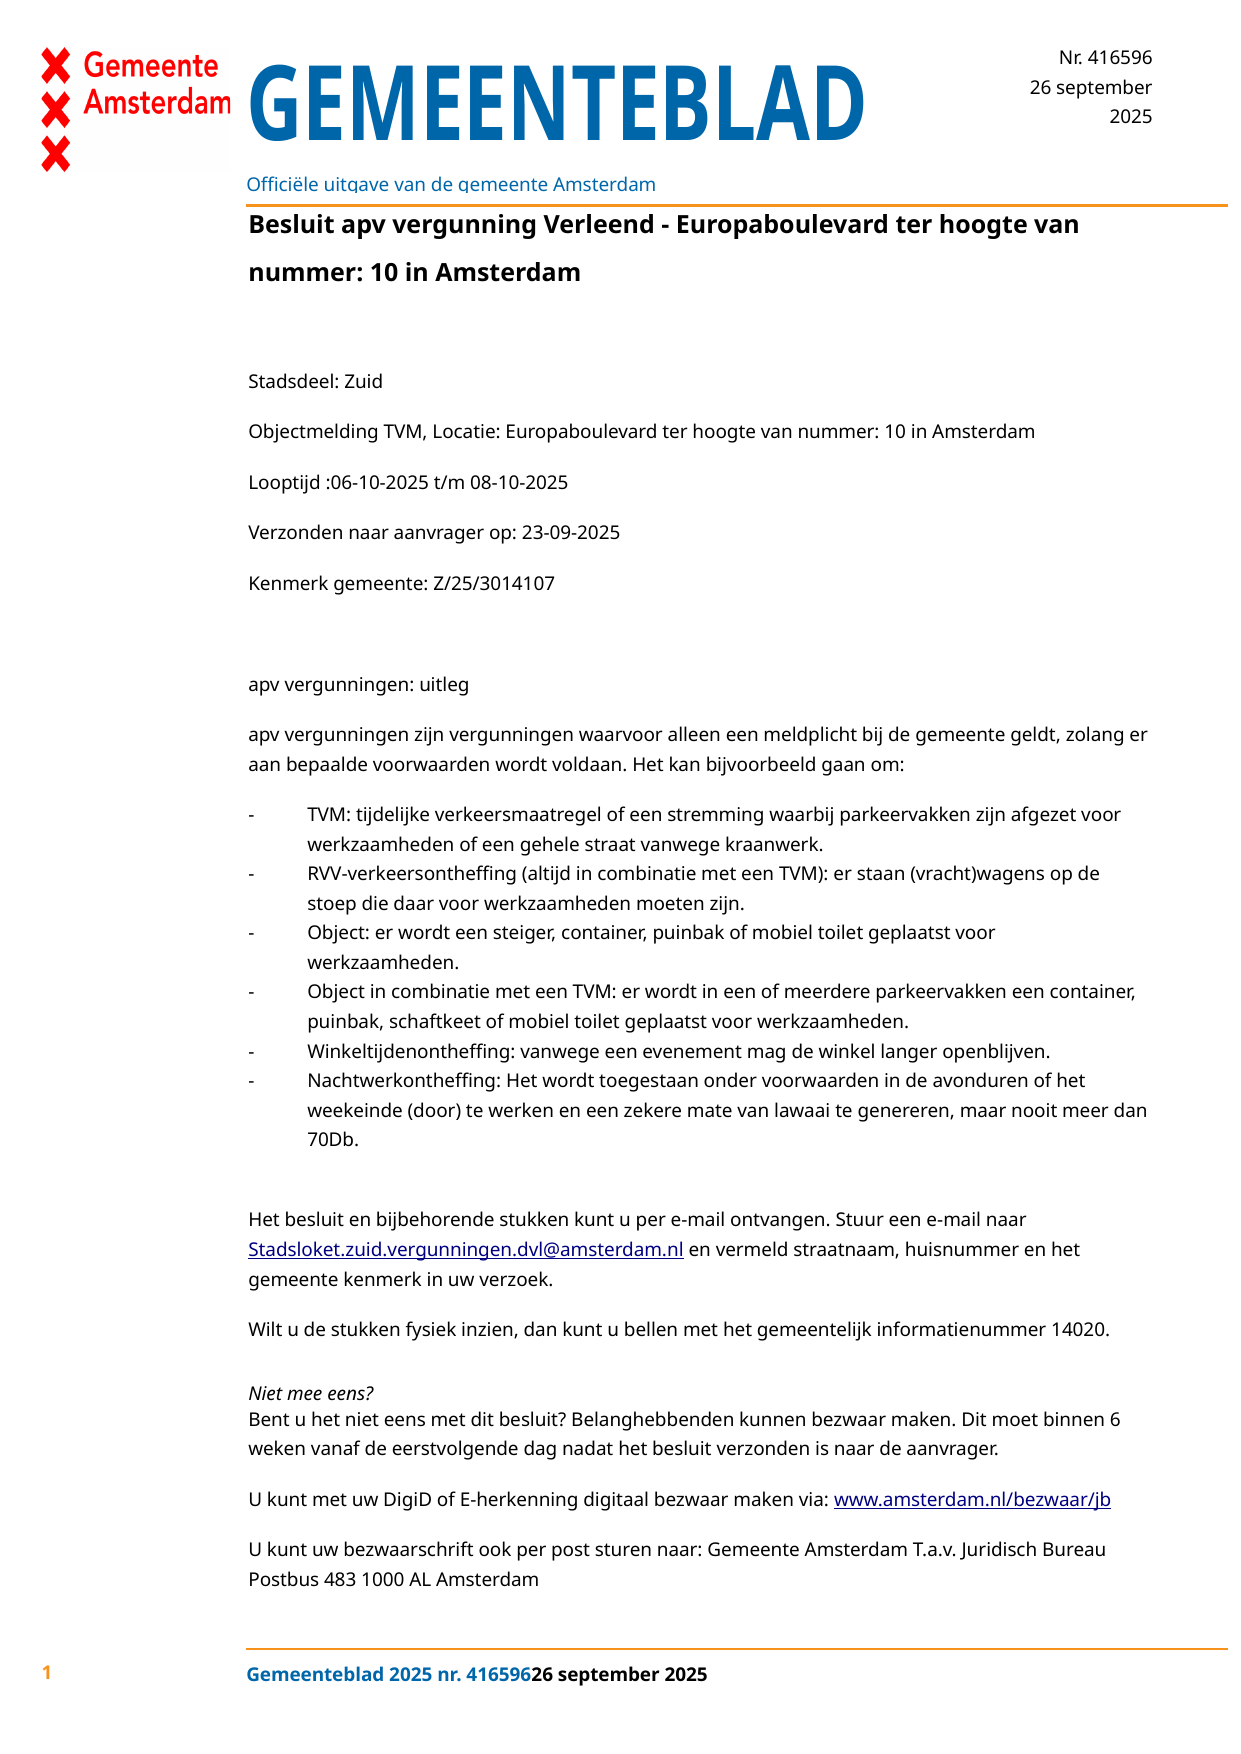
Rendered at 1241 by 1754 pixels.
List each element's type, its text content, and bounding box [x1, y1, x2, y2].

text Objectmelding TVM, Locatie: Europaboulevard ter hoogte van nummer: 10 in Amsterdam [248, 419, 1152, 444]
list Object in combinatie met een TVM: er wordt in een of meerdere parkeervakken een container, puinbak, schaftkeet of mobiel toilet geplaatst voor werkzaamheden. [248, 979, 1152, 1034]
list Winkeltijdenontheffing: vanwege een evenement mag de winkel langer openblijven. [248, 1038, 1152, 1064]
text Looptijd :06-10-2025 t/m 08-10-2025 [248, 469, 1152, 495]
list RVV-verkeersontheffing (altijd in combinatie met een TVM): er staan (vracht)wagens op de stoep die daar voor werkzaamheden moeten zijn. [248, 860, 1152, 916]
list TVM: tijdelijke verkeersmaatregel of een stremming waarbij parkeervakken zijn afgezet voor werkzaamheden of een gehele straat vanwege kraanwerk. [248, 801, 1152, 857]
text apv vergunningen zijn vergunningen waarvoor alleen een meldplicht bij de gemeente geldt, zolang er aan bepaalde voorwaarden wordt voldaan. Het kan bijvoorbeeld gaan om: [248, 721, 1152, 777]
text U kunt met uw DigiD of E-herkenning digitaal bezwaar maken via: www.amsterdam.nl/bezwaar/jb [248, 1486, 1152, 1512]
text Bent u het niet eens met dit besluit? Belanghebbenden kunnen bezwaar maken. Dit moet binnen 6 weken vanaf de eerstvolgende dag nadat het besluit verzonden is naar de aanvrager. [248, 1406, 1152, 1461]
text Stadsdeel: Zuid [248, 368, 1152, 394]
text Besluit apv vergunning Verleend - Europaboulevard ter hoogte van nummer: 10 in Amsterdam [248, 207, 1152, 288]
list Object: er wordt een steiger, container, puinbak of mobiel toilet geplaatst voor werkzaamheden. [248, 919, 1152, 975]
text Het besluit en bijbehorende stukken kunt u per e-mail ontvangen. Stuur een e-mail naar Stadsloket.zuid.vergunningen.dvl@amsterdam.nl en vermeld straatnaam, huisnummer en het gemeente kenmerk in uw verzoek. [248, 1207, 1152, 1292]
text apv vergunningen: uitleg [248, 671, 1152, 697]
text Verzonden naar aanvrager op: 23-09-2025 [248, 519, 1152, 545]
list Nachtwerkontheffing: Het wordt toegestaan onder voorwaarden in de avonduren of het weekeinde (door) te werken en een zekere mate van lawaai te genereren, maar nooit meer dan 70Db. [248, 1067, 1152, 1152]
text U kunt uw bezwaarschrift ook per post sturen naar: Gemeente Amsterdam T.a.v. Juridisch Bureau Postbus 483 1000 AL Amsterdam [248, 1536, 1152, 1592]
text Niet mee eens? [248, 1380, 1152, 1406]
text Wilt u de stukken fysiek inzien, dan kunt u bellen met het gemeentelijk informatienummer 14020. [248, 1316, 1152, 1342]
text Kenmerk gemeente: Z/25/3014107 [248, 570, 1152, 596]
picture [41, 47, 231, 172]
